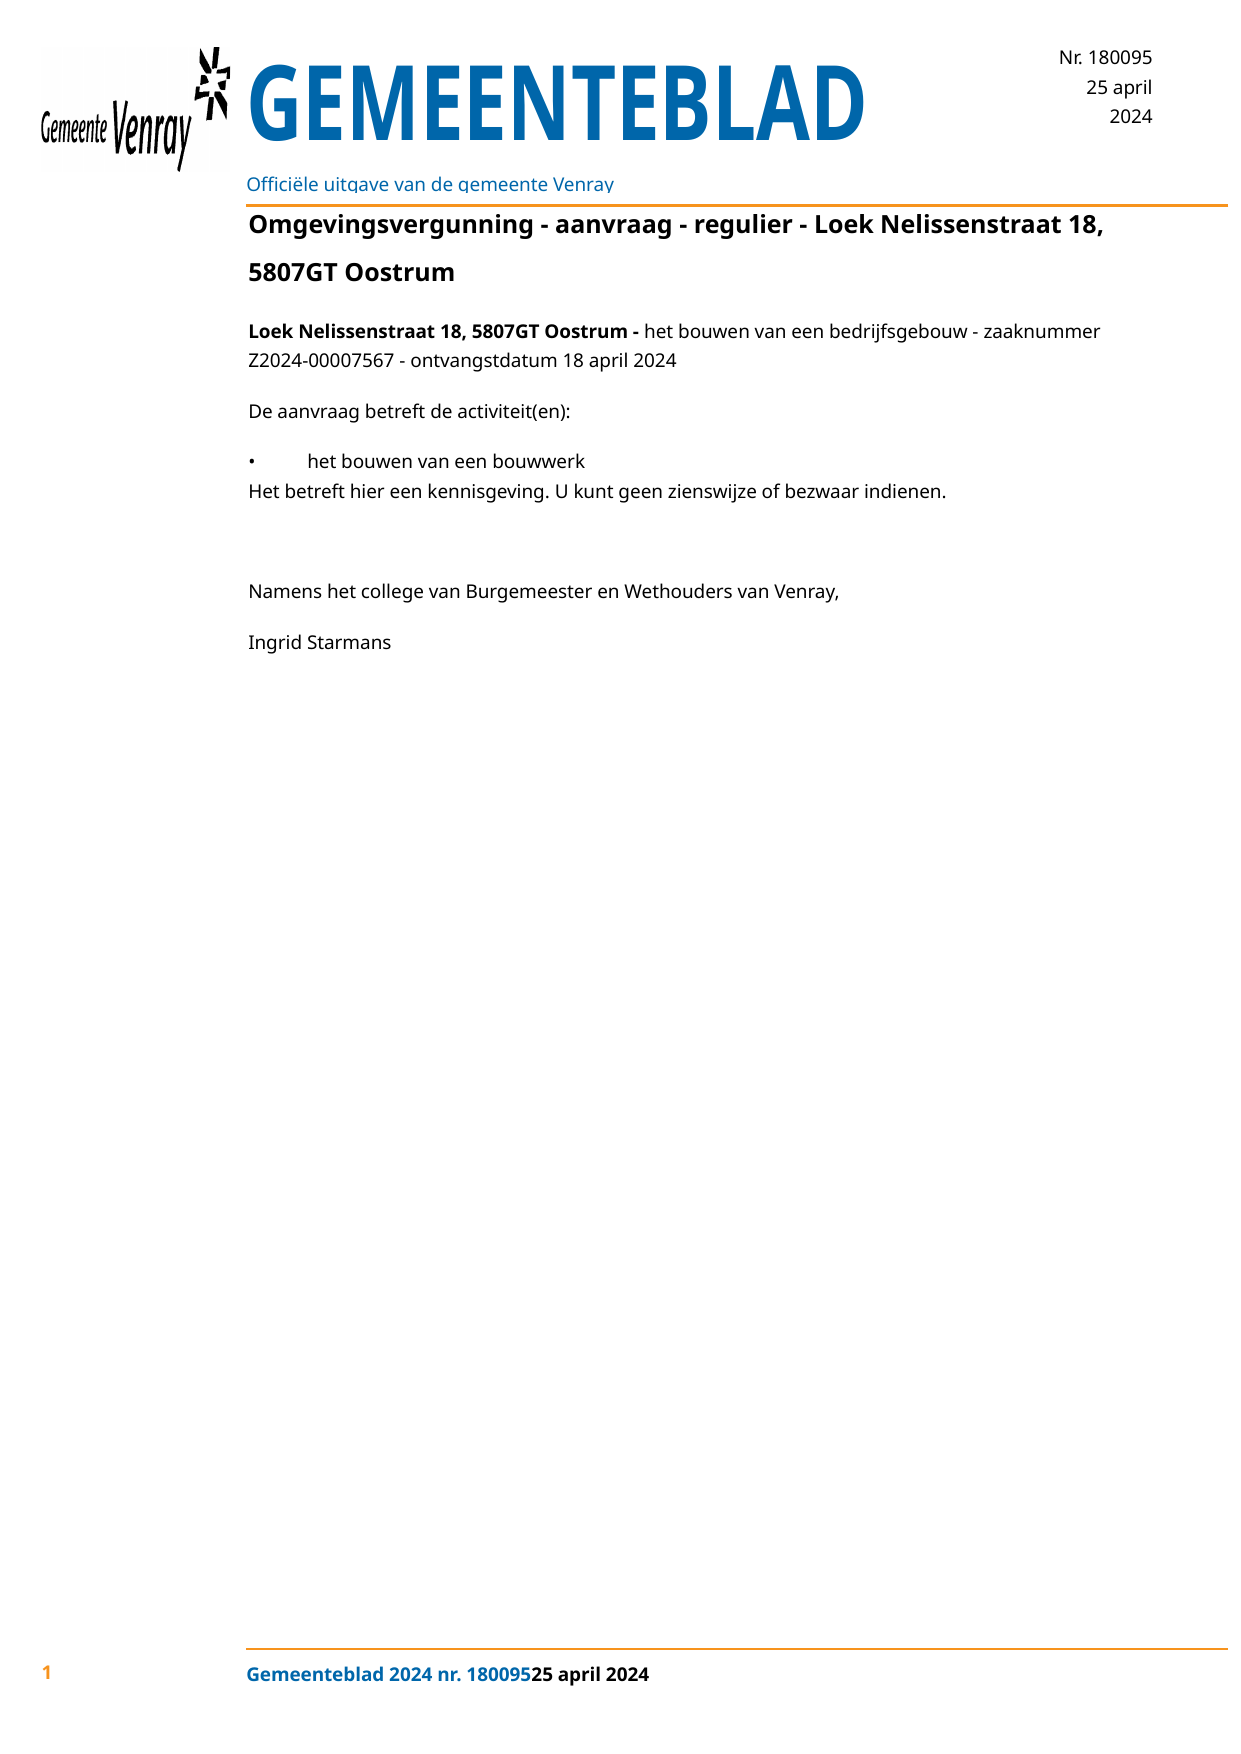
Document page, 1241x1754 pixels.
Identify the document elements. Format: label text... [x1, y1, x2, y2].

text De aanvraag betreft de activiteit(en): [248, 398, 1152, 424]
list het bouwen van een bouwwerk [248, 448, 1152, 474]
picture [41, 47, 231, 172]
text Ingrid Starmans [248, 629, 1152, 655]
text Omgevingsvergunning - aanvraag - regulier - Loek Nelissenstraat 18, 5807GT Oostrum [248, 207, 1152, 288]
text Namens het college van Burgemeester en Wethouders van Venray, [248, 579, 1152, 604]
text Loek Nelissenstraat 18, 5807GT Oostrum - het bouwen van een bedrijfsgebouw - zaaknummer Z2024-00007567 - ontvangstdatum 18 april 2024 [248, 318, 1152, 373]
text Het betreft hier een kennisgeving. U kunt geen zienswijze of bezwaar indienen. [248, 478, 1152, 504]
